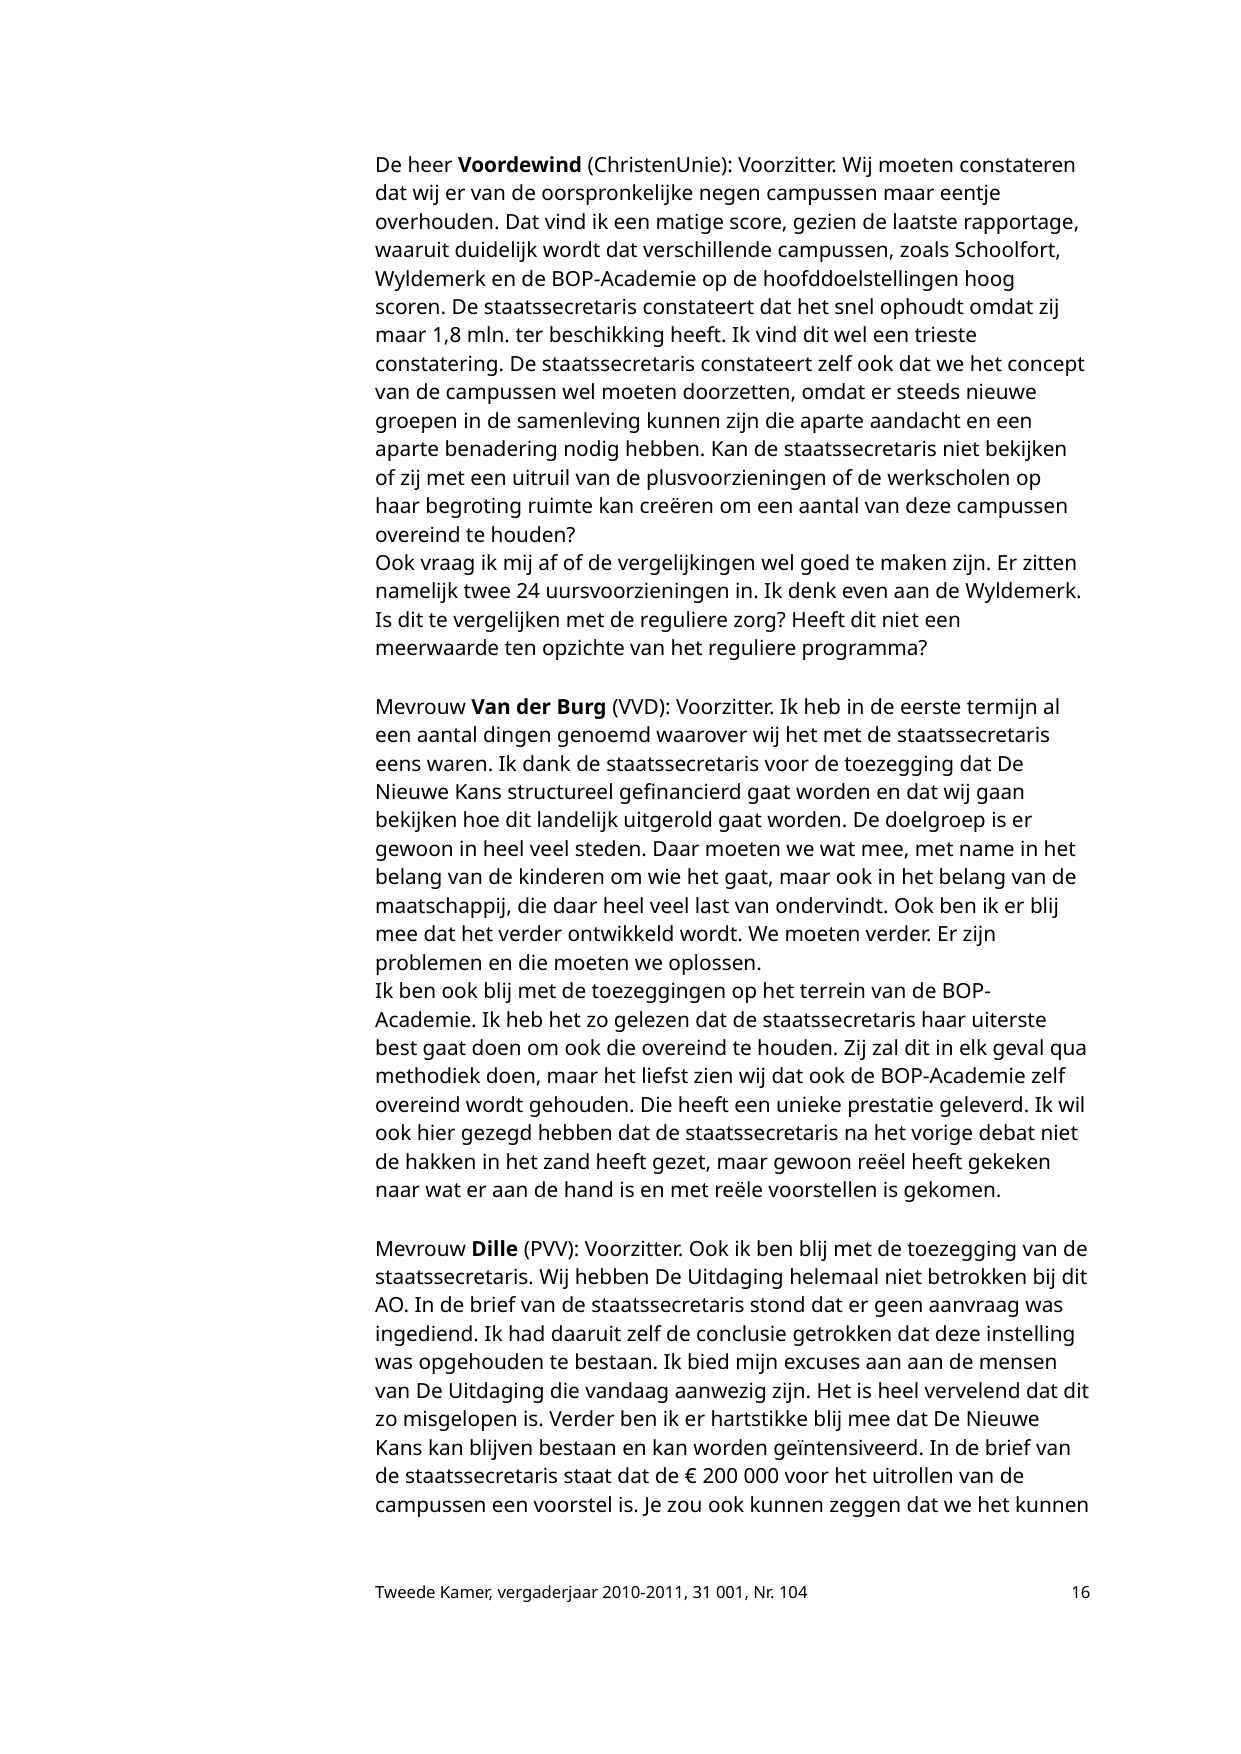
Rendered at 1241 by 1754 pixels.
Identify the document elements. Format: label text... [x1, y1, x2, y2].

text Mevrouw Van der Burg (VVD): Voorzitter. Ik heb in de eerste termijn al een aantal dingen genoemd waarover wij het met de staatssecretaris eens waren. Ik dank de staatssecretaris voor de toezegging dat De Nieuwe Kans structureel gefinancierd gaat worden en dat wij gaan bekijken hoe dit landelijk uitgerold gaat worden. De doelgroep is er gewoon in heel veel steden. Daar moeten we wat mee, met name in het belang van de kinderen om wie het gaat, maar ook in het belang van de maatschappij, die daar heel veel last van ondervindt. Ook ben ik er blij mee dat het verder ontwikkeld wordt. We moeten verder. Er zijn problemen en die moeten we oplossen. [375, 692, 1090, 976]
text De heer Voordewind (ChristenUnie): Voorzitter. Wij moeten constateren dat wij er van de oorspronkelijke negen campussen maar eentje overhouden. Dat vind ik een matige score, gezien de laatste rapportage, waaruit duidelijk wordt dat verschillende campussen, zoals Schoolfort, Wyldemerk en de BOP-Academie op de hoofddoelstellingen hoog scoren. De staatssecretaris constateert dat het snel ophoudt omdat zij maar 1,8 mln. ter beschikking heeft. Ik vind dit wel een trieste constatering. De staatssecretaris constateert zelf ook dat we het concept van de campussen wel moeten doorzetten, omdat er steeds nieuwe groepen in de samenleving kunnen zijn die aparte aandacht en een aparte benadering nodig hebben. Kan de staatssecretaris niet bekijken of zij met een uitruil van de plusvoorzieningen of de werkscholen op haar begroting ruimte kan creëren om een aantal van deze campussen overeind te houden? [375, 150, 1090, 548]
text Mevrouw Dille (PVV): Voorzitter. Ook ik ben blij met de toezegging van de staatssecretaris. Wij hebben De Uitdaging helemaal niet betrokken bij dit AO. In de brief van de staatssecretaris stond dat er geen aanvraag was ingediend. Ik had daaruit zelf de conclusie getrokken dat deze instelling was opgehouden te bestaan. Ik bied mijn excuses aan aan de mensen van De Uitdaging die vandaag aanwezig zijn. Het is heel vervelend dat dit zo misgelopen is. Verder ben ik er hartstikke blij mee dat De Nieuwe Kans kan blijven bestaan en kan worden geïntensiveerd. In de brief van de staatssecretaris staat dat de € 200 000 voor het uitrollen van de campussen een voorstel is. Je zou ook kunnen zeggen dat we het kunnen [375, 1234, 1090, 1518]
text Ook vraag ik mij af of de vergelijkingen wel goed te maken zijn. Er zitten namelijk twee 24 uursvoorzieningen in. Ik denk even aan de Wyldemerk. Is dit te vergelijken met de reguliere zorg? Heeft dit niet een meerwaarde ten opzichte van het reguliere programma? [375, 548, 1090, 662]
text Ik ben ook blij met de toezeggingen op het terrein van de BOP-Academie. Ik heb het zo gelezen dat de staatssecretaris haar uiterste best gaat doen om ook die overeind te houden. Zij zal dit in elk geval qua methodiek doen, maar het liefst zien wij dat ook de BOP-Academie zelf overeind wordt gehouden. Die heeft een unieke prestatie geleverd. Ik wil ook hier gezegd hebben dat de staatssecretaris na het vorige debat niet de hakken in het zand heeft gezet, maar gewoon reëel heeft gekeken naar wat er aan de hand is en met reële voorstellen is gekomen. [375, 976, 1090, 1204]
